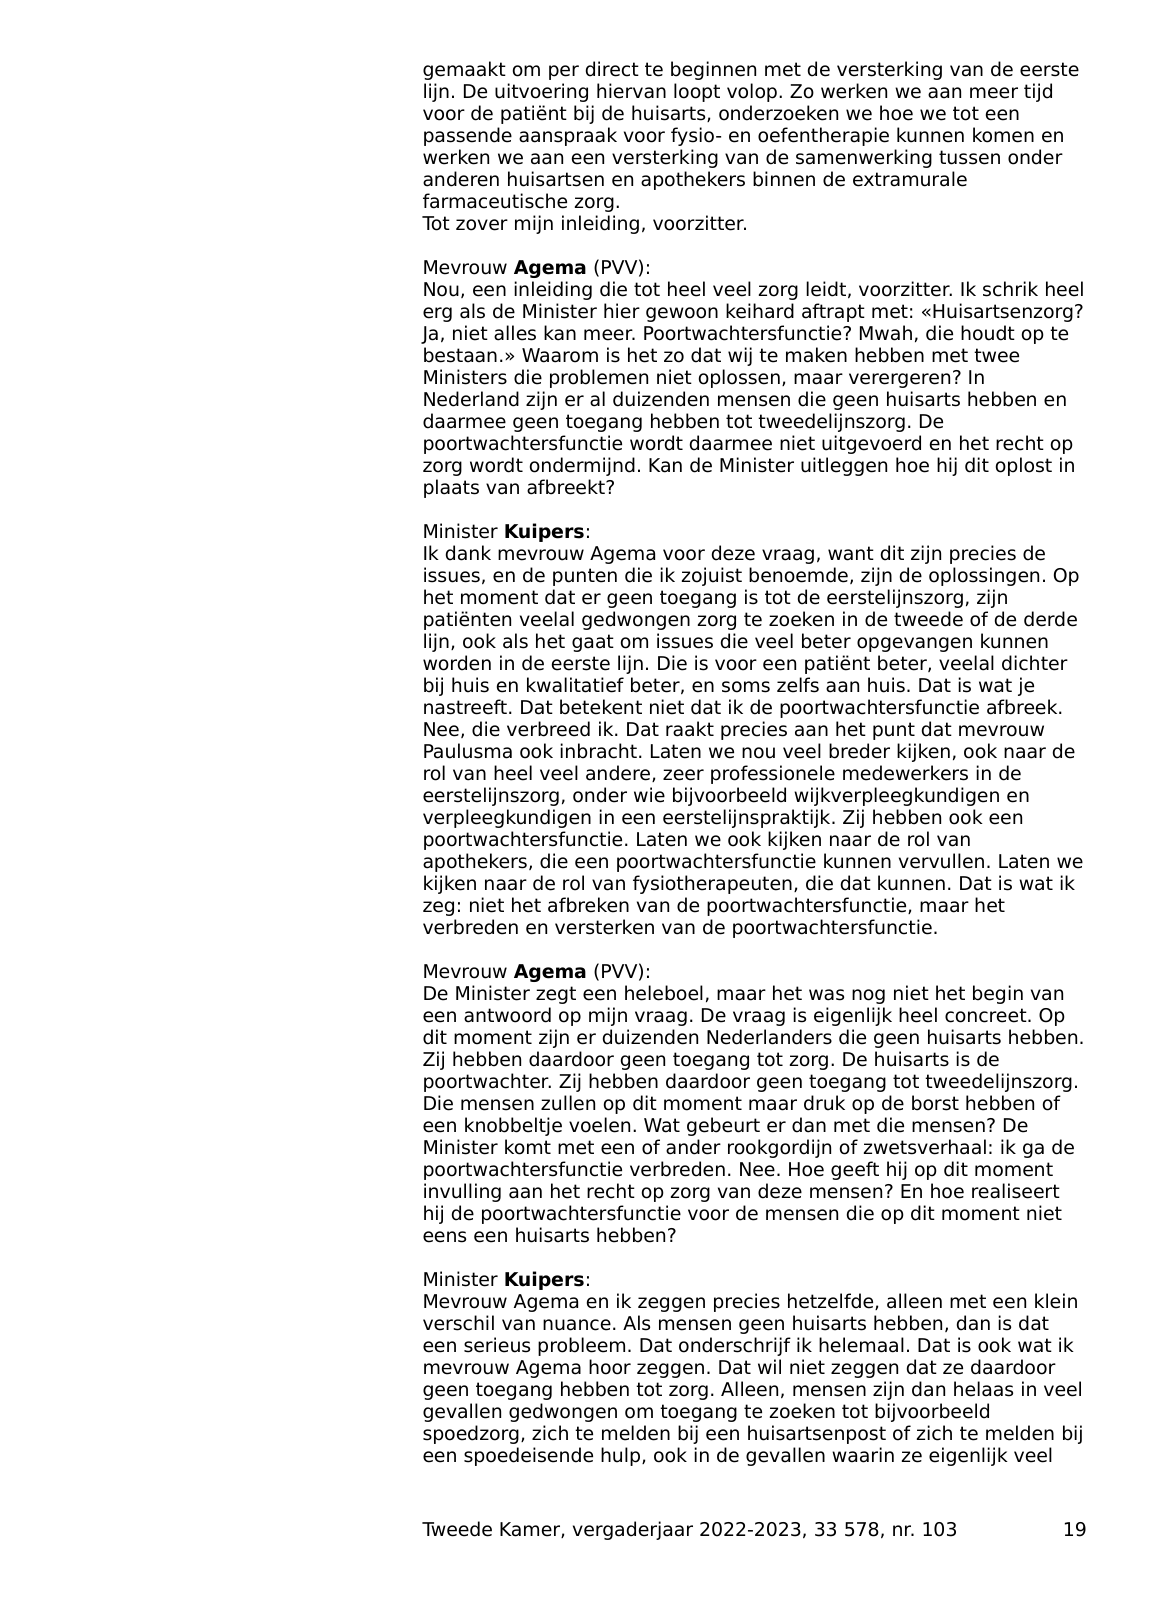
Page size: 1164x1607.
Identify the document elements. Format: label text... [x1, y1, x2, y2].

text Nou, een inleiding die tot heel veel zorg leidt, voorzitter. Ik schrik heel erg als de Minister hier gewoon keihard aftrapt met: «Huisartsenzorg? Ja, niet alles kan meer. Poortwachtersfunctie? Mwah, die houdt op te bestaan.» Waarom is het zo dat wij te maken hebben met twee Ministers die problemen niet oplossen, maar verergeren? In Nederland zijn er al duizenden mensen die geen huisarts hebben en daarmee geen toegang hebben tot tweedelijnszorg. De poortwachtersfunctie wordt daarmee niet uitgevoerd en het recht op zorg wordt ondermijnd. Kan de Minister uitleggen hoe hij dit oplost in plaats van afbreekt? [422, 279, 1087, 499]
text gemaakt om per direct te beginnen met de versterking van de eerste lijn. De uitvoering hiervan loopt volop. Zo werken we aan meer tijd voor de patiënt bij de huisarts, onderzoeken we hoe we tot een passende aanspraak voor fysio- en oefentherapie kunnen komen en werken we aan een versterking van de samenwerking tussen onder anderen huisartsen en apothekers binnen de extramurale farmaceutische zorg. [422, 59, 1087, 213]
text Tot zover mijn inleiding, voorzitter. [422, 213, 1087, 235]
text Ik dank mevrouw Agema voor deze vraag, want dit zijn precies de issues, en de punten die ik zojuist benoemde, zijn de oplossingen. Op het moment dat er geen toegang is tot de eerstelijnszorg, zijn patiënten veelal gedwongen zorg te zoeken in de tweede of de derde lijn, ook als het gaat om issues die veel beter opgevangen kunnen worden in de eerste lijn. Die is voor een patiënt beter, veelal dichter bij huis en kwalitatief beter, en soms zelfs aan huis. Dat is wat je nastreeft. Dat betekent niet dat ik de poortwachtersfunctie afbreek. Nee, die verbreed ik. Dat raakt precies aan het punt dat mevrouw Paulusma ook inbracht. Laten we nou veel breder kijken, ook naar de rol van heel veel andere, zeer professionele medewerkers in de eerstelijnszorg, onder wie bijvoorbeeld wijkverpleegkundigen en verpleegkundigen in een eerstelijnspraktijk. Zij hebben ook een poortwachtersfunctie. Laten we ook kijken naar de rol van apothekers, die een poortwachtersfunctie kunnen vervullen. Laten we kijken naar de rol van fysiotherapeuten, die dat kunnen. Dat is wat ik zeg: niet het afbreken van de poortwachtersfunctie, maar het verbreden en versterken van de poortwachtersfunctie. [422, 543, 1087, 939]
text Minister Kuipers: [422, 521, 1087, 543]
text De Minister zegt een heleboel, maar het was nog niet het begin van een antwoord op mijn vraag. De vraag is eigenlijk heel concreet. Op dit moment zijn er duizenden Nederlanders die geen huisarts hebben. Zij hebben daardoor geen toegang tot zorg. De huisarts is de poortwachter. Zij hebben daardoor geen toegang tot tweedelijnszorg. Die mensen zullen op dit moment maar druk op de borst hebben of een knobbeltje voelen. Wat gebeurt er dan met die mensen? De Minister komt met een of ander rookgordijn of zwetsverhaal: ik ga de poortwachtersfunctie verbreden. Nee. Hoe geeft hij op dit moment invulling aan het recht op zorg van deze mensen? En hoe realiseert hij de poortwachtersfunctie voor de mensen die op dit moment niet eens een huisarts hebben? [422, 983, 1087, 1247]
text Mevrouw Agema (PVV): [422, 257, 1087, 279]
text Mevrouw Agema (PVV): [422, 961, 1087, 983]
text Mevrouw Agema en ik zeggen precies hetzelfde, alleen met een klein verschil van nuance. Als mensen geen huisarts hebben, dan is dat een serieus probleem. Dat onderschrijf ik helemaal. Dat is ook wat ik mevrouw Agema hoor zeggen. Dat wil niet zeggen dat ze daardoor geen toegang hebben tot zorg. Alleen, mensen zijn dan helaas in veel gevallen gedwongen om toegang te zoeken tot bijvoorbeeld spoedzorg, zich te melden bij een huisartsenpost of zich te melden bij een spoedeisende hulp, ook in de gevallen waarin ze eigenlijk veel [422, 1291, 1087, 1467]
text Minister Kuipers: [422, 1269, 1087, 1291]
